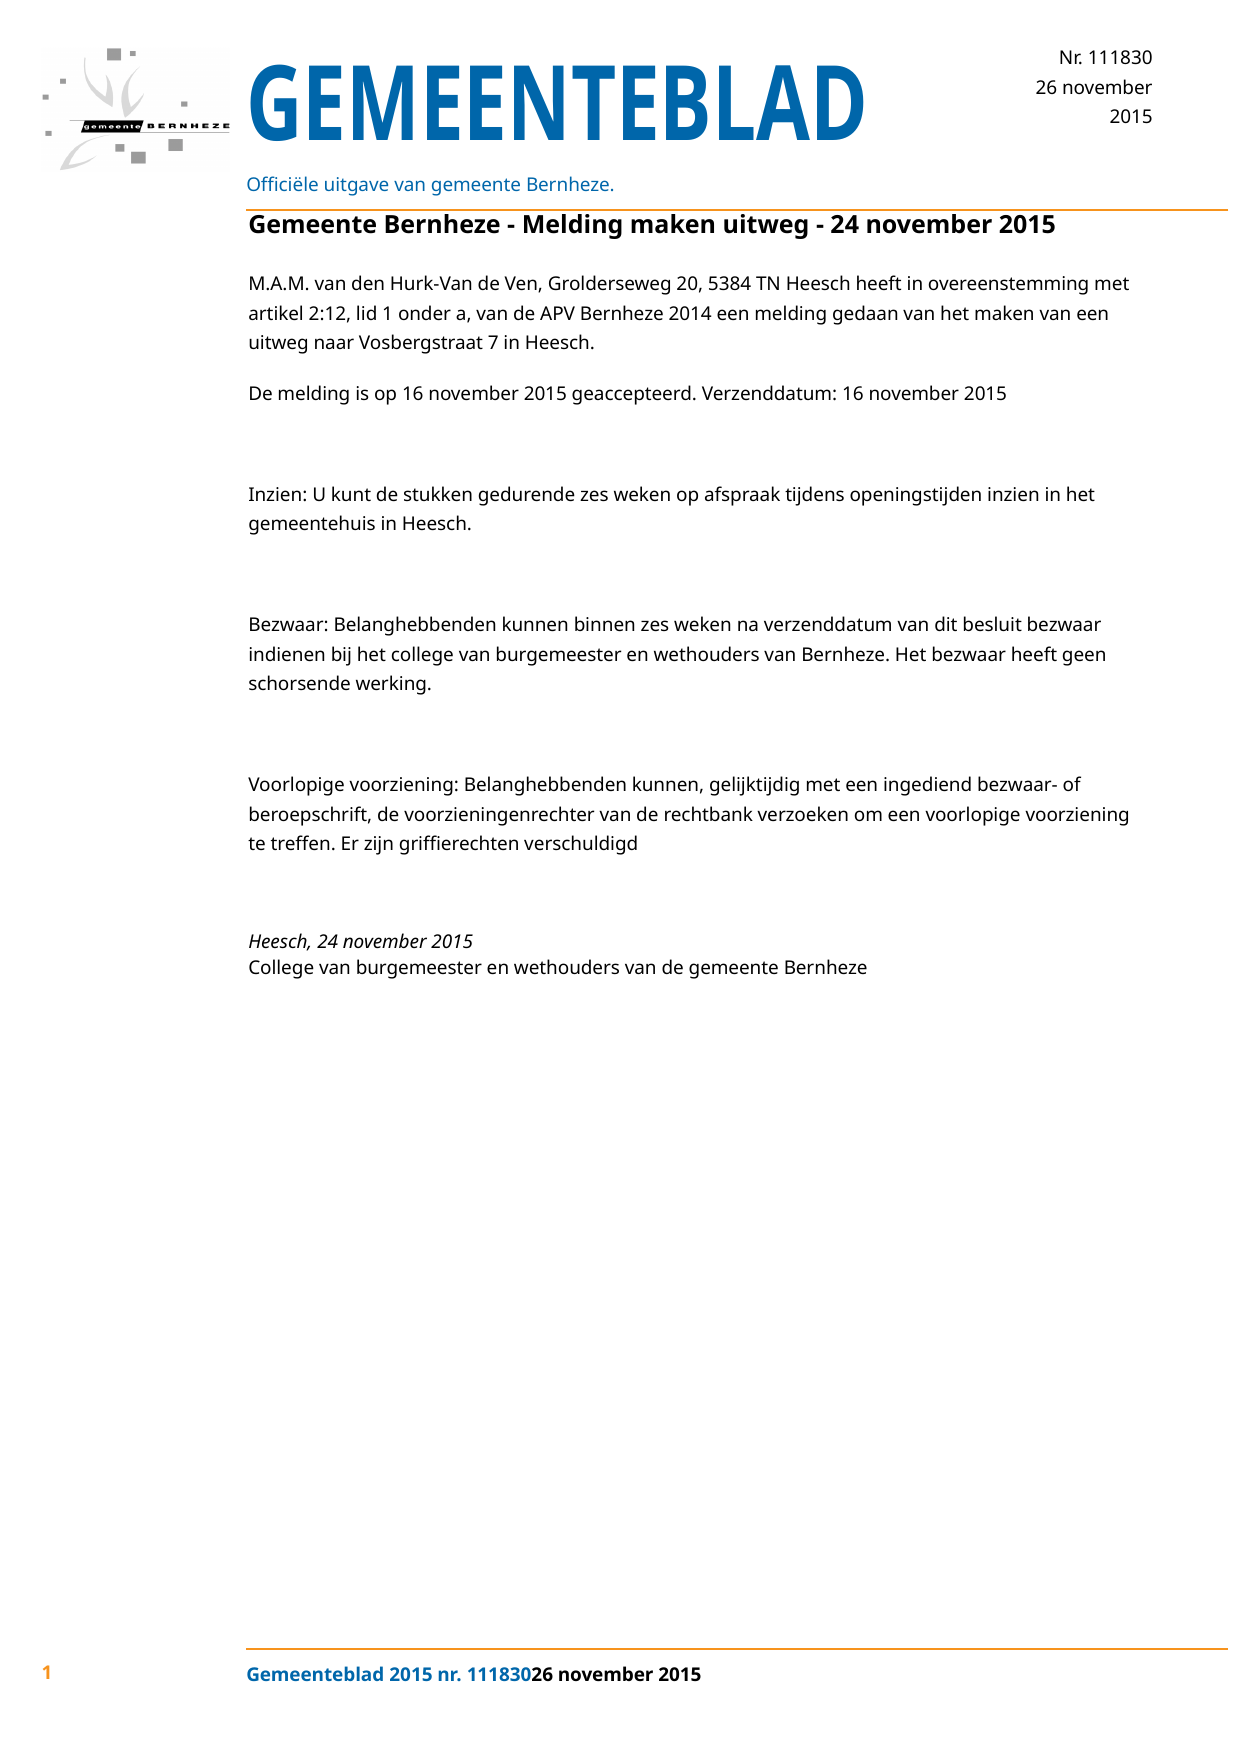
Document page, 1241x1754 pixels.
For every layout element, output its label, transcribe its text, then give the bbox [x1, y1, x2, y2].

text M.A.M. van den Hurk-Van de Ven, Grolderseweg 20, 5384 TN Heesch heeft in overeenstemming met artikel 2:12, lid 1 onder a, van de APV Bernheze 2014 een melding gedaan van het maken van een uitweg naar Vosbergstraat 7 in Heesch. [248, 270, 1152, 355]
text Gemeente Bernheze - Melding maken uitweg - 24 november 2015 [248, 211, 1152, 241]
text Voorlopige voorziening: Belanghebbenden kunnen, gelijktijdig met een ingediend bezwaar- of beroepschrift, de voorzieningenrechter van de rechtbank verzoeken om een voorlopige voorziening te treffen. Er zijn griffierechten verschuldigd [248, 771, 1152, 856]
text Inzien: U kunt de stukken gedurende zes weken op afspraak tijdens openingstijden inzien in het gemeentehuis in Heesch. [248, 481, 1152, 536]
text College van burgemeester en wethouders van de gemeente Bernheze [248, 954, 1152, 980]
text Heesch, 24 november 2015 [248, 928, 1152, 954]
text De melding is op 16 november 2015 geaccepteerd. Verzenddatum: 16 november 2015 [248, 380, 1152, 406]
text Bezwaar: Belanghebbenden kunnen binnen zes weken na verzenddatum van dit besluit bezwaar indienen bij het college van burgemeester en wethouders van Bernheze. Het bezwaar heeft geen schorsende werking. [248, 611, 1152, 696]
picture [41, 47, 231, 172]
